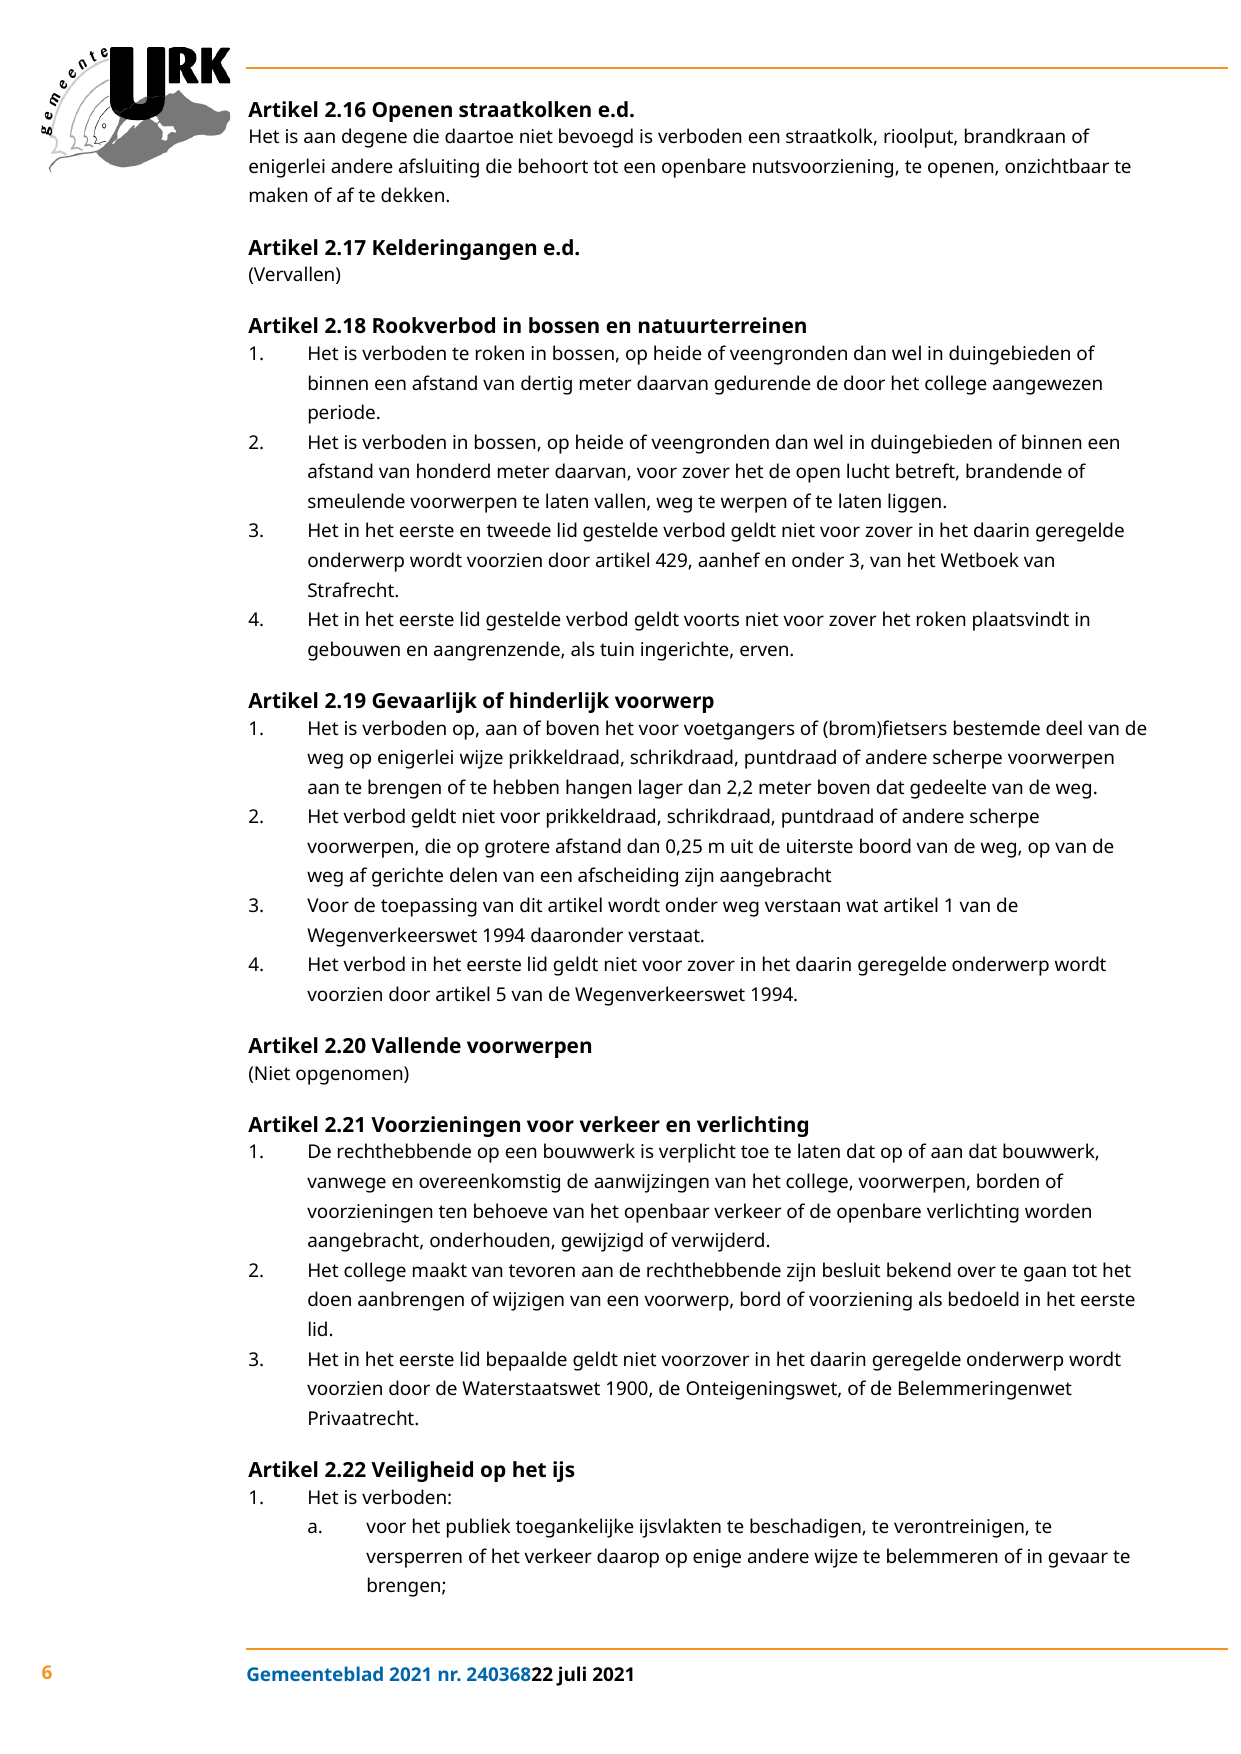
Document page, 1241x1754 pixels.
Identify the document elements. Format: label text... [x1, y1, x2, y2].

text Artikel 2.17 Kelderingangen e.d. [248, 233, 1152, 261]
list Het in het eerste lid gestelde verbod geldt voorts niet voor zover het roken plaatsvindt in gebouwen en aangrenzende, als tuin ingerichte, erven. [248, 606, 1152, 662]
list Het is verboden op, aan of boven het voor voetgangers of (brom)fietsers bestemde deel van de weg op enigerlei wijze prikkeldraad, schrikdraad, puntdraad of andere scherpe voorwerpen aan te brengen of te hebben hangen lager dan 2,2 meter boven dat gedeelte van de weg. [248, 715, 1152, 800]
list Voor de toepassing van dit artikel wordt onder weg verstaan wat artikel 1 van de Wegenverkeerswet 1994 daaronder verstaat. [248, 892, 1152, 948]
list Het in het eerste lid bepaalde geldt niet voorzover in het daarin geregelde onderwerp wordt voorzien door de Waterstaatswet 1900, de Onteigeningswet, of de Belemmeringenwet Privaatrecht. [248, 1346, 1152, 1431]
text Het is aan degene die daartoe niet bevoegd is verboden een straatkolk, rioolput, brandkraan of enigerlei andere afsluiting die behoort tot een openbare nutsvoorziening, te openen, onzichtbaar te maken of af te dekken. [248, 123, 1152, 208]
list Het is verboden te roken in bossen, op heide of veengronden dan wel in duingebieden of binnen een afstand van dertig meter daarvan gedurende de door het college aangewezen periode. [248, 340, 1152, 425]
text Artikel 2.21 Voorzieningen voor verkeer en verlichting [248, 1110, 1152, 1139]
list De rechthebbende op een bouwwerk is verplicht toe te laten dat op of aan dat bouwwerk, vanwege en overeenkomstig de aanwijzingen van het college, voorwerpen, borden of voorzieningen ten behoeve van het openbaar verkeer of de openbare verlichting worden aangebracht, onderhouden, gewijzigd of verwijderd. [248, 1139, 1152, 1253]
list Het in het eerste en tweede lid gestelde verbod geldt niet voor zover in het daarin geregelde onderwerp wordt voorzien door artikel 429, aanhef en onder 3, van het Wetboek van Strafrecht. [248, 518, 1152, 602]
list Het college maakt van tevoren aan de rechthebbende zijn besluit bekend over te gaan tot het doen aanbrengen of wijzigen van een voorwerp, bord of voorziening als bedoeld in het eerste lid. [248, 1257, 1152, 1342]
text Artikel 2.22 Veiligheid op het ijs [248, 1455, 1152, 1484]
list Het is verboden: [248, 1484, 1152, 1509]
text (Vervallen) [248, 261, 1152, 287]
list voor het publiek toegankelijke ijsvlakten te beschadigen, te verontreinigen, te versperren of het verkeer daarop op enige andere wijze te belemmeren of in gevaar te brengen; [307, 1513, 1152, 1598]
text Artikel 2.20 Vallende voorwerpen [248, 1031, 1152, 1060]
picture [41, 47, 231, 172]
text Artikel 2.19 Gevaarlijk of hinderlijk voorwerp [248, 686, 1152, 715]
text Artikel 2.16 Openen straatkolken e.d. [248, 95, 1152, 123]
list Het is verboden in bossen, op heide of veengronden dan wel in duingebieden of binnen een afstand van honderd meter daarvan, voor zover het de open lucht betreft, brandende of smeulende voorwerpen te laten vallen, weg te werpen of te laten liggen. [248, 429, 1152, 514]
text Artikel 2.18 Rookverbod in bossen en natuurterreinen [248, 312, 1152, 340]
list Het verbod geldt niet voor prikkeldraad, schrikdraad, puntdraad of andere scherpe voorwerpen, die op grotere afstand dan 0,25 m uit de uiterste boord van de weg, op van de weg af gerichte delen van een afscheiding zijn aangebracht [248, 803, 1152, 888]
text (Niet opgenomen) [248, 1060, 1152, 1086]
list Het verbod in het eerste lid geldt niet voor zover in het daarin geregelde onderwerp wordt voorzien door artikel 5 van de Wegenverkeerswet 1994. [248, 951, 1152, 1007]
